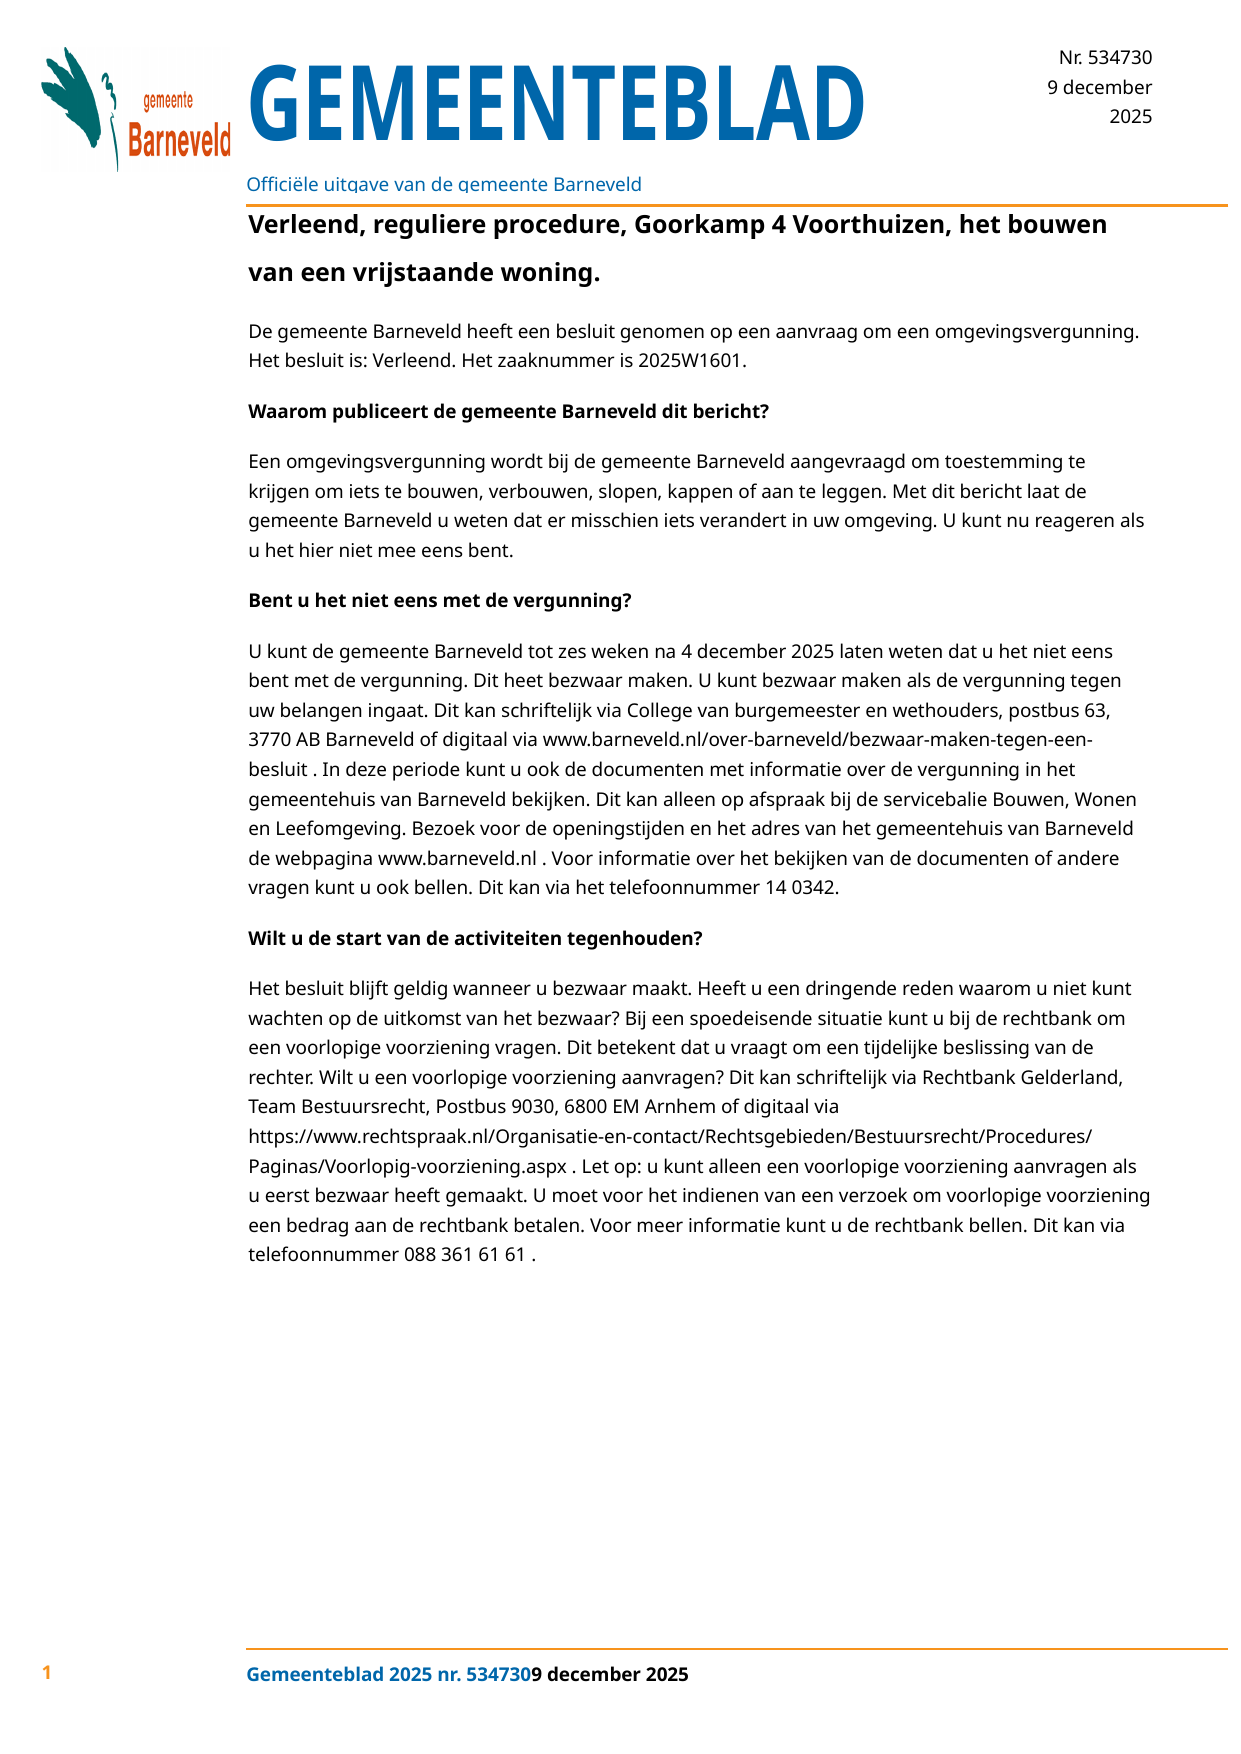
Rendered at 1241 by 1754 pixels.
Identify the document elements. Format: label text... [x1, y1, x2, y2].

text Een omgevingsvergunning wordt bij de gemeente Barneveld aangevraagd om toestemming te krijgen om iets te bouwen, verbouwen, slopen, kappen of aan te leggen. Met dit bericht laat de gemeente Barneveld u weten dat er misschien iets verandert in uw omgeving. U kunt nu reageren als u het hier niet mee eens bent. [248, 448, 1152, 563]
picture [41, 47, 231, 172]
text Wilt u de start van de activiteiten tegenhouden? [248, 925, 1152, 951]
text Bent u het niet eens met de vergunning? [248, 587, 1152, 613]
text De gemeente Barneveld heeft een besluit genomen op een aanvraag om een omgevingsvergunning. Het besluit is: Verleend. Het zaaknummer is 2025W1601. [248, 318, 1152, 373]
text Het besluit blijft geldig wanneer u bezwaar maakt. Heeft u een dringende reden waarom u niet kunt wachten op de uitkomst van het bezwaar? Bij een spoedeisende situatie kunt u bij de rechtbank om een voorlopige voorziening vragen. Dit betekent dat u vraagt om een tijdelijke beslissing van de rechter. Wilt u een voorlopige voorziening aanvragen? Dit kan schriftelijk via Rechtbank Gelderland, Team Bestuursrecht, Postbus 9030, 6800 EM Arnhem of digitaal via https://www.rechtspraak.nl/Organisatie-en-contact/Rechtsgebieden/Bestuursrecht/Procedures/Paginas/Voorlopig-voorziening.aspx . Let op: u kunt alleen een voorlopige voorziening aanvragen als u eerst bezwaar heeft gemaakt. U moet voor het indienen van een verzoek om voorlopige voorziening een bedrag aan de rechtbank betalen. Voor meer informatie kunt u de rechtbank bellen. Dit kan via telefoonnummer 088 361 61 61 . [248, 975, 1152, 1267]
text U kunt de gemeente Barneveld tot zes weken na 4 december 2025 laten weten dat u het niet eens bent met de vergunning. Dit heet bezwaar maken. U kunt bezwaar maken als de vergunning tegen uw belangen ingaat. Dit kan schriftelijk via College van burgemeester en wethouders, postbus 63, 3770 AB Barneveld of digitaal via www.barneveld.nl/over-barneveld/bezwaar-maken-tegen-een-besluit . In deze periode kunt u ook de documenten met informatie over de vergunning in het gemeentehuis van Barneveld bekijken. Dit kan alleen op afspraak bij de servicebalie Bouwen, Wonen en Leefomgeving. Bezoek voor de openingstijden en het adres van het gemeentehuis van Barneveld de webpagina www.barneveld.nl . Voor informatie over het bekijken van de documenten of andere vragen kunt u ook bellen. Dit kan via het telefoonnummer 14 0342. [248, 638, 1152, 900]
text Waarom publiceert de gemeente Barneveld dit bericht? [248, 398, 1152, 424]
text Verleend, reguliere procedure, Goorkamp 4 Voorthuizen, het bouwen van een vrijstaande woning. [248, 207, 1152, 288]
